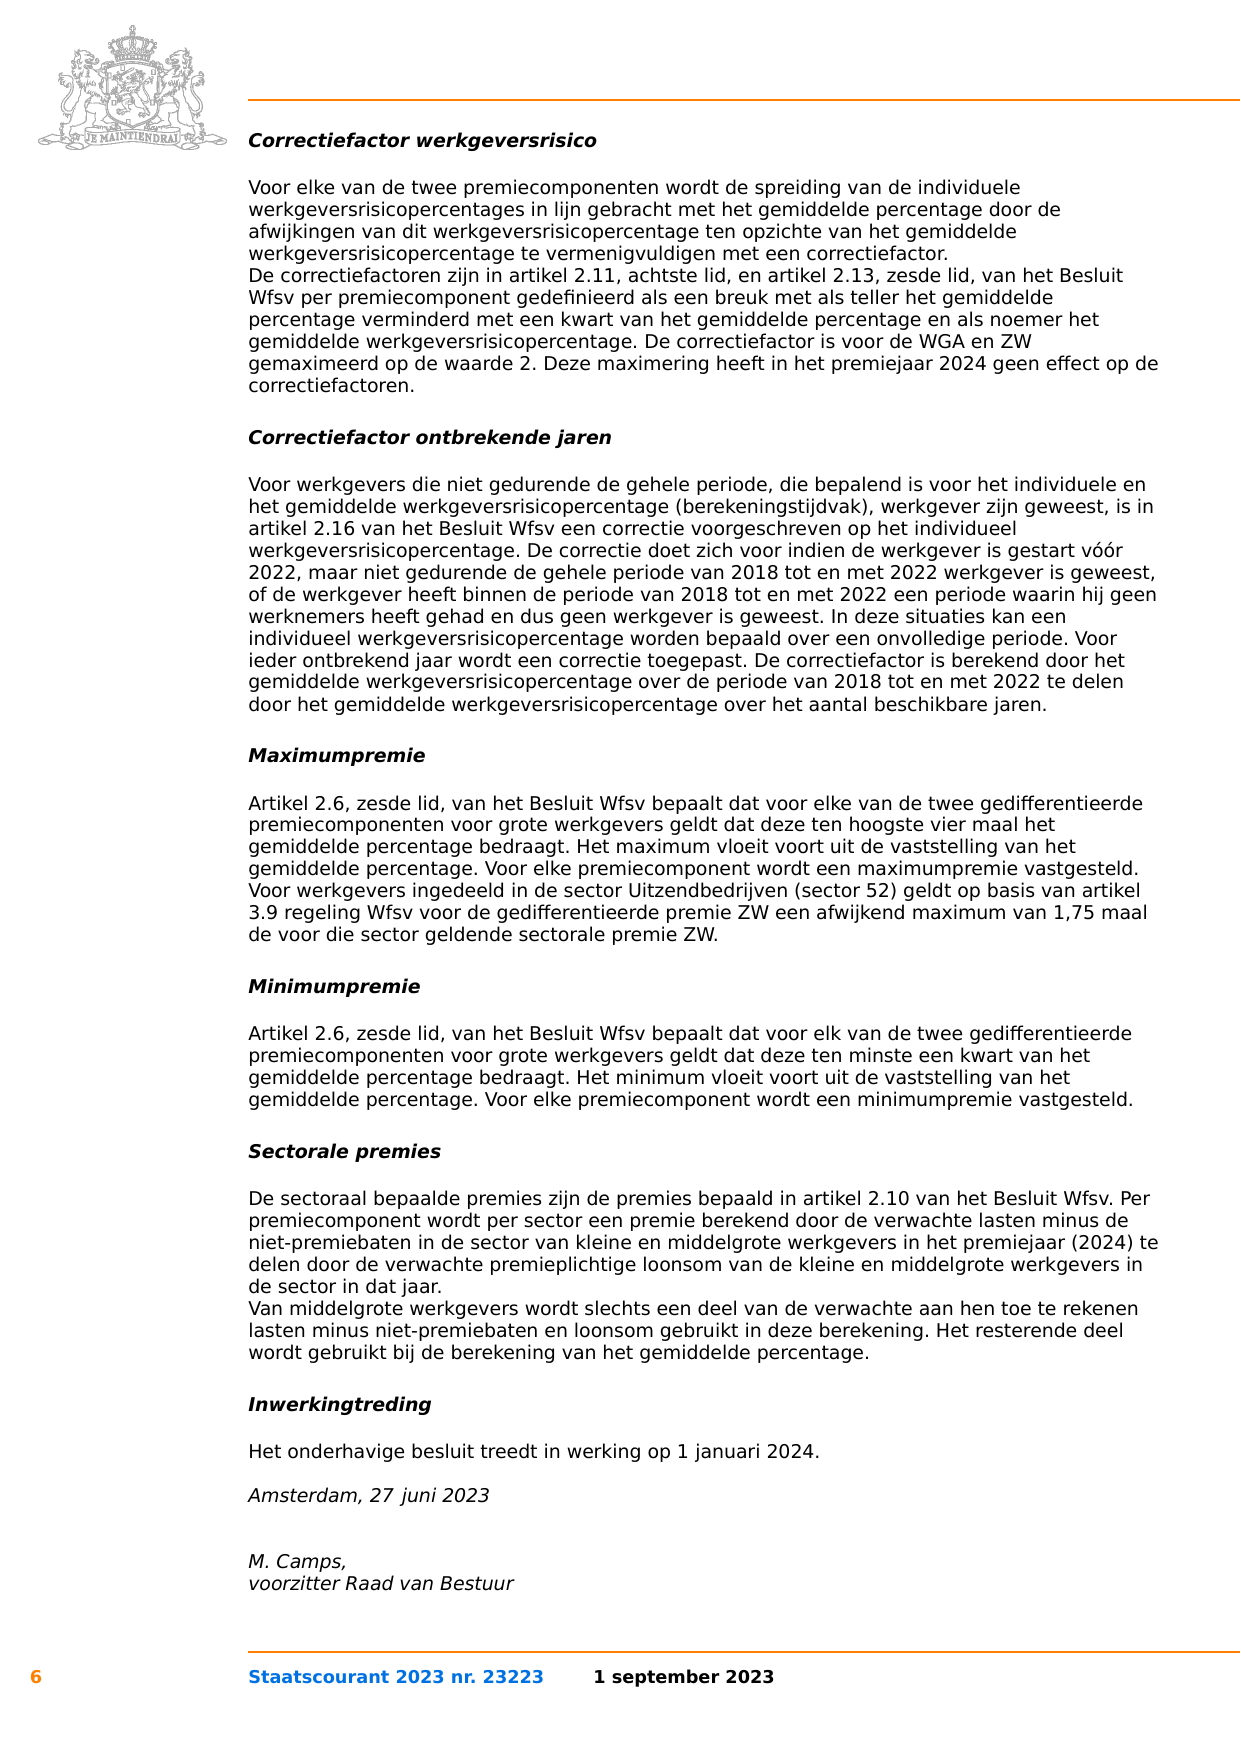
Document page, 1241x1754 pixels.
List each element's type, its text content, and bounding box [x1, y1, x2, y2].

subtitle Maximumpremie [248, 745, 1163, 767]
subtitle Correctiefactor ontbrekende jaren [248, 427, 1163, 449]
subtitle Correctiefactor werkgeversrisico [248, 130, 1163, 152]
text Amsterdam, 27 juni 2023 [248, 1485, 1163, 1507]
text Artikel 2.6, zesde lid, van het Besluit Wfsv bepaalt dat voor elke van de twee gedifferentieerde premiecomponenten voor grote werkgevers geldt dat deze ten hoogste vier maal het gemiddelde percentage bedraagt. Het maximum vloeit voort uit de vaststelling van het gemiddelde percentage. Voor elke premiecomponent wordt een maximumpremie vastgesteld. Voor werkgevers ingedeeld in de sector Uitzendbedrijven (sector 52) geldt op basis van artikel 3.9 regeling Wfsv voor de gedifferentieerde premie ZW een afwijkend maximum van 1,75 maal de voor die sector geldende sectorale premie ZW. [248, 792, 1163, 946]
picture [38, 25, 227, 150]
text De sectoraal bepaalde premies zijn de premies bepaald in artikel 2.10 van het Besluit Wfsv. Per premiecomponent wordt per sector een premie berekend door de verwachte lasten minus de niet-premiebaten in de sector van kleine en middelgrote werkgevers in het premiejaar (2024) te delen door de verwachte premieplichtige loonsom van de kleine en middelgrote werkgevers in de sector in dat jaar. [248, 1188, 1163, 1298]
subtitle Inwerkingtreding [248, 1394, 1163, 1416]
text Artikel 2.6, zesde lid, van het Besluit Wfsv bepaalt dat voor elk van de twee gedifferentieerde premiecomponenten voor grote werkgevers geldt dat deze ten minste een kwart van het gemiddelde percentage bedraagt. Het minimum vloeit voort uit de vaststelling van het gemiddelde percentage. Voor elke premiecomponent wordt een minimumpremie vastgesteld. [248, 1023, 1163, 1111]
text Voor elke van de twee premiecomponenten wordt de spreiding van de individuele werkgeversrisicopercentages in lijn gebracht met het gemiddelde percentage door de afwijkingen van dit werkgeversrisicopercentage ten opzichte van het gemiddelde werkgeversrisicopercentage te vermenigvuldigen met een correctiefactor. [248, 177, 1163, 265]
subtitle Minimumpremie [248, 976, 1163, 998]
subtitle Sectorale premies [248, 1141, 1163, 1163]
text Het onderhavige besluit treedt in werking op 1 januari 2024. [248, 1441, 1163, 1463]
text M. Camps, voorzitter Raad van Bestuur [248, 1529, 1163, 1594]
text Van middelgrote werkgevers wordt slechts een deel van de verwachte aan hen toe te rekenen lasten minus niet-premiebaten en loonsom gebruikt in deze berekening. Het resterende deel wordt gebruikt bij de berekening van het gemiddelde percentage. [248, 1298, 1163, 1364]
text Voor werkgevers die niet gedurende de gehele periode, die bepalend is voor het individuele en het gemiddelde werkgeversrisicopercentage (berekeningstijdvak), werkgever zijn geweest, is in artikel 2.16 van het Besluit Wfsv een correctie voorgeschreven op het individueel werkgeversrisicopercentage. De correctie doet zich voor indien de werkgever is gestart vóór 2022, maar niet gedurende de gehele periode van 2018 tot en met 2022 werkgever is geweest, of de werkgever heeft binnen de periode van 2018 tot en met 2022 een periode waarin hij geen werknemers heeft gehad en dus geen werkgever is geweest. In deze situaties kan een individueel werkgeversrisicopercentage worden bepaald over een onvolledige periode. Voor ieder ontbrekend jaar wordt een correctie toegepast. De correctiefactor is berekend door het gemiddelde werkgeversrisicopercentage over de periode van 2018 tot en met 2022 te delen door het gemiddelde werkgeversrisicopercentage over het aantal beschikbare jaren. [248, 474, 1163, 715]
text De correctiefactoren zijn in artikel 2.11, achtste lid, en artikel 2.13, zesde lid, van het Besluit Wfsv per premiecomponent gedefinieerd als een breuk met als teller het gemiddelde percentage verminderd met een kwart van het gemiddelde percentage en als noemer het gemiddelde werkgeversrisicopercentage. De correctiefactor is voor de WGA en ZW gemaximeerd op de waarde 2. Deze maximering heeft in het premiejaar 2024 geen effect op de correctiefactoren. [248, 265, 1163, 397]
